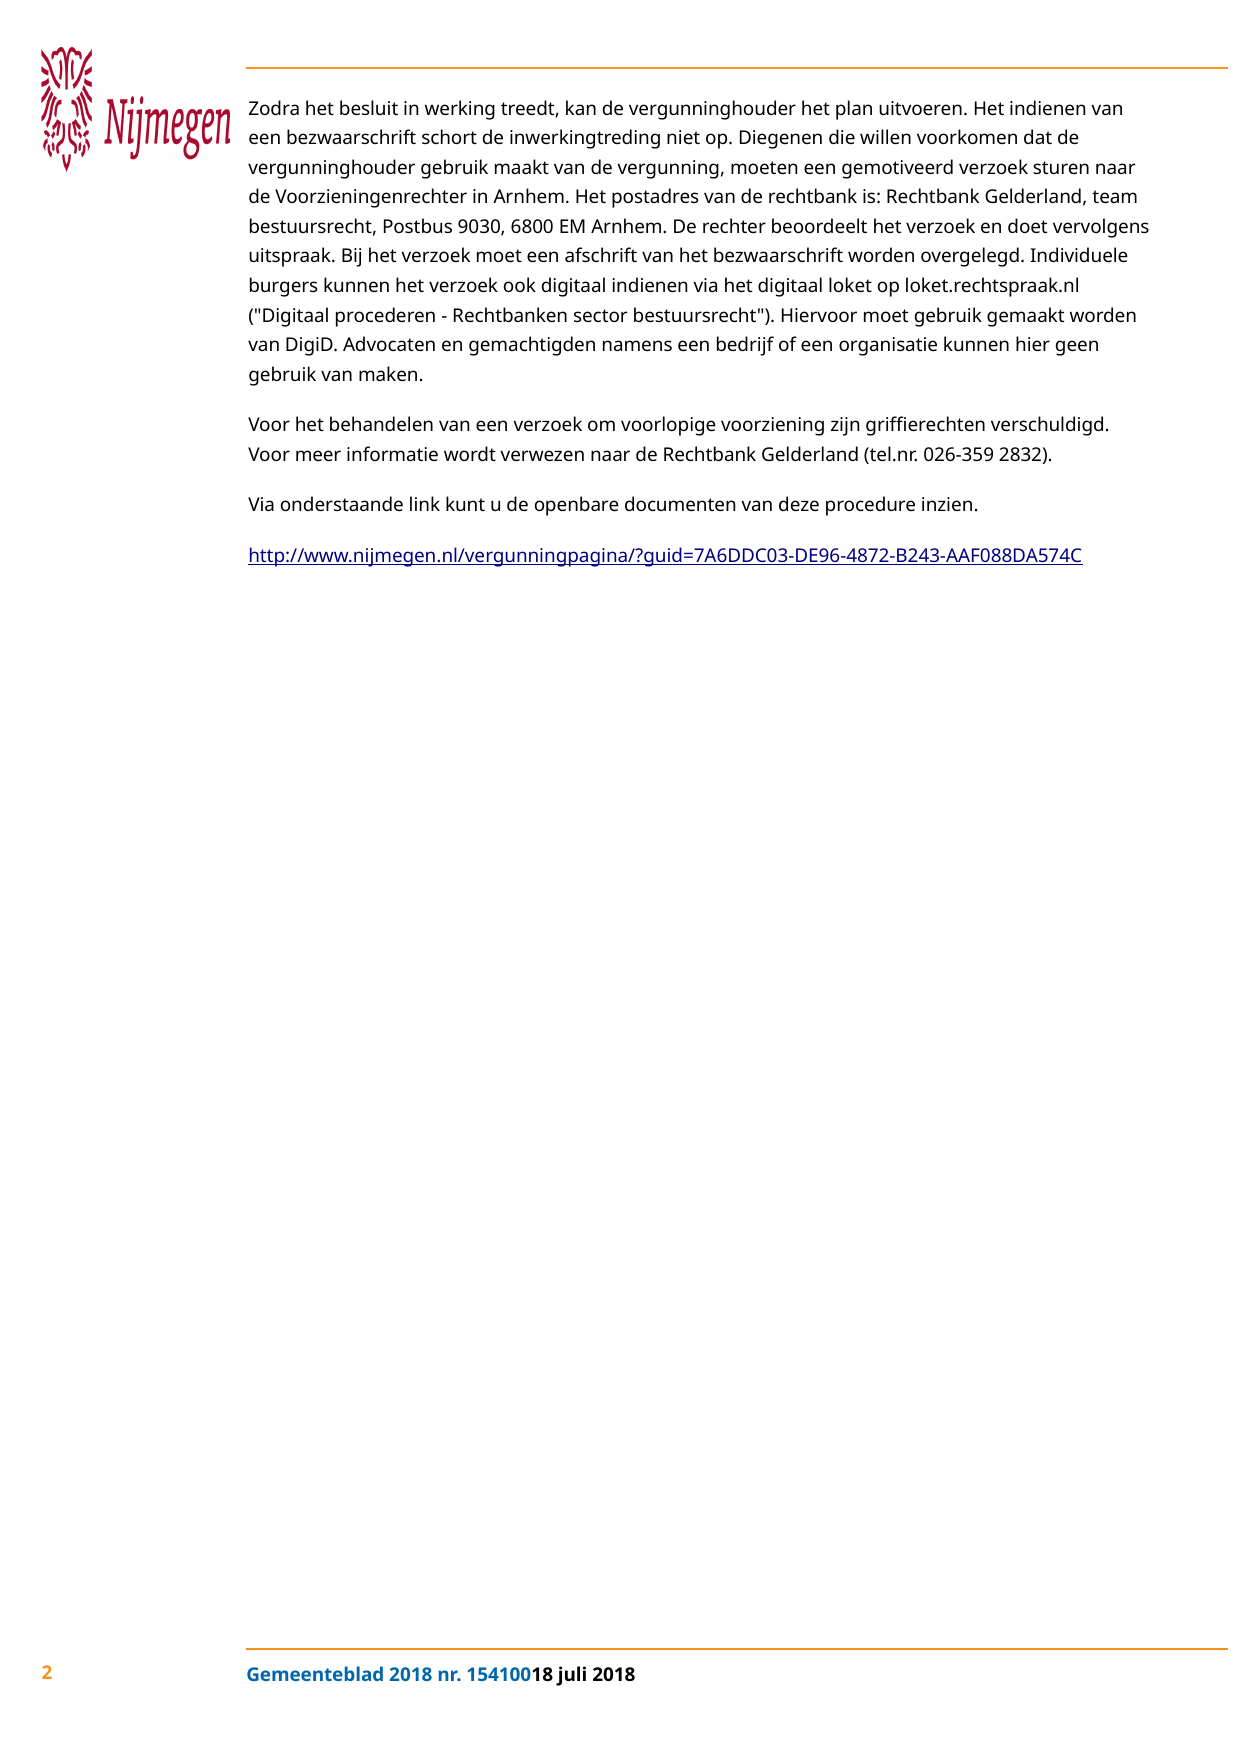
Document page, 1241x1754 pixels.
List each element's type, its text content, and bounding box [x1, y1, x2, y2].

text Via onderstaande link kunt u de openbare documenten van deze procedure inzien. [248, 491, 1152, 517]
text http://www.nijmegen.nl/vergunningpagina/?guid=7A6DDC03-DE96-4872-B243-AAF088DA574C [248, 542, 1152, 568]
text Zodra het besluit in werking treedt, kan de vergunninghouder het plan uitvoeren. Het indienen van een bezwaarschrift schort de inwerkingtreding niet op. Diegenen die willen voorkomen dat de vergunninghouder gebruik maakt van de vergunning, moeten een gemotiveerd verzoek sturen naar de Voorzieningenrechter in Arnhem. Het postadres van de rechtbank is: Rechtbank Gelderland, team bestuursrecht, Postbus 9030, 6800 EM Arnhem. De rechter beoordeelt het verzoek en doet vervolgens uitspraak. Bij het verzoek moet een afschrift van het bezwaarschrift worden overgelegd. Individuele burgers kunnen het verzoek ook digitaal indienen via het digitaal loket op loket.rechtspraak.nl ("Digitaal procederen - Rechtbanken sector bestuursrecht"). Hiervoor moet gebruik gemaakt worden van DigiD. Advocaten en gemachtigden namens een bedrijf of een organisatie kunnen hier geen gebruik van maken. [248, 95, 1152, 387]
picture [41, 47, 231, 172]
text Voor het behandelen van een verzoek om voorlopige voorziening zijn griffierechten verschuldigd. Voor meer informatie wordt verwezen naar de Rechtbank Gelderland (tel.nr. 026-359 2832). [248, 411, 1152, 467]
